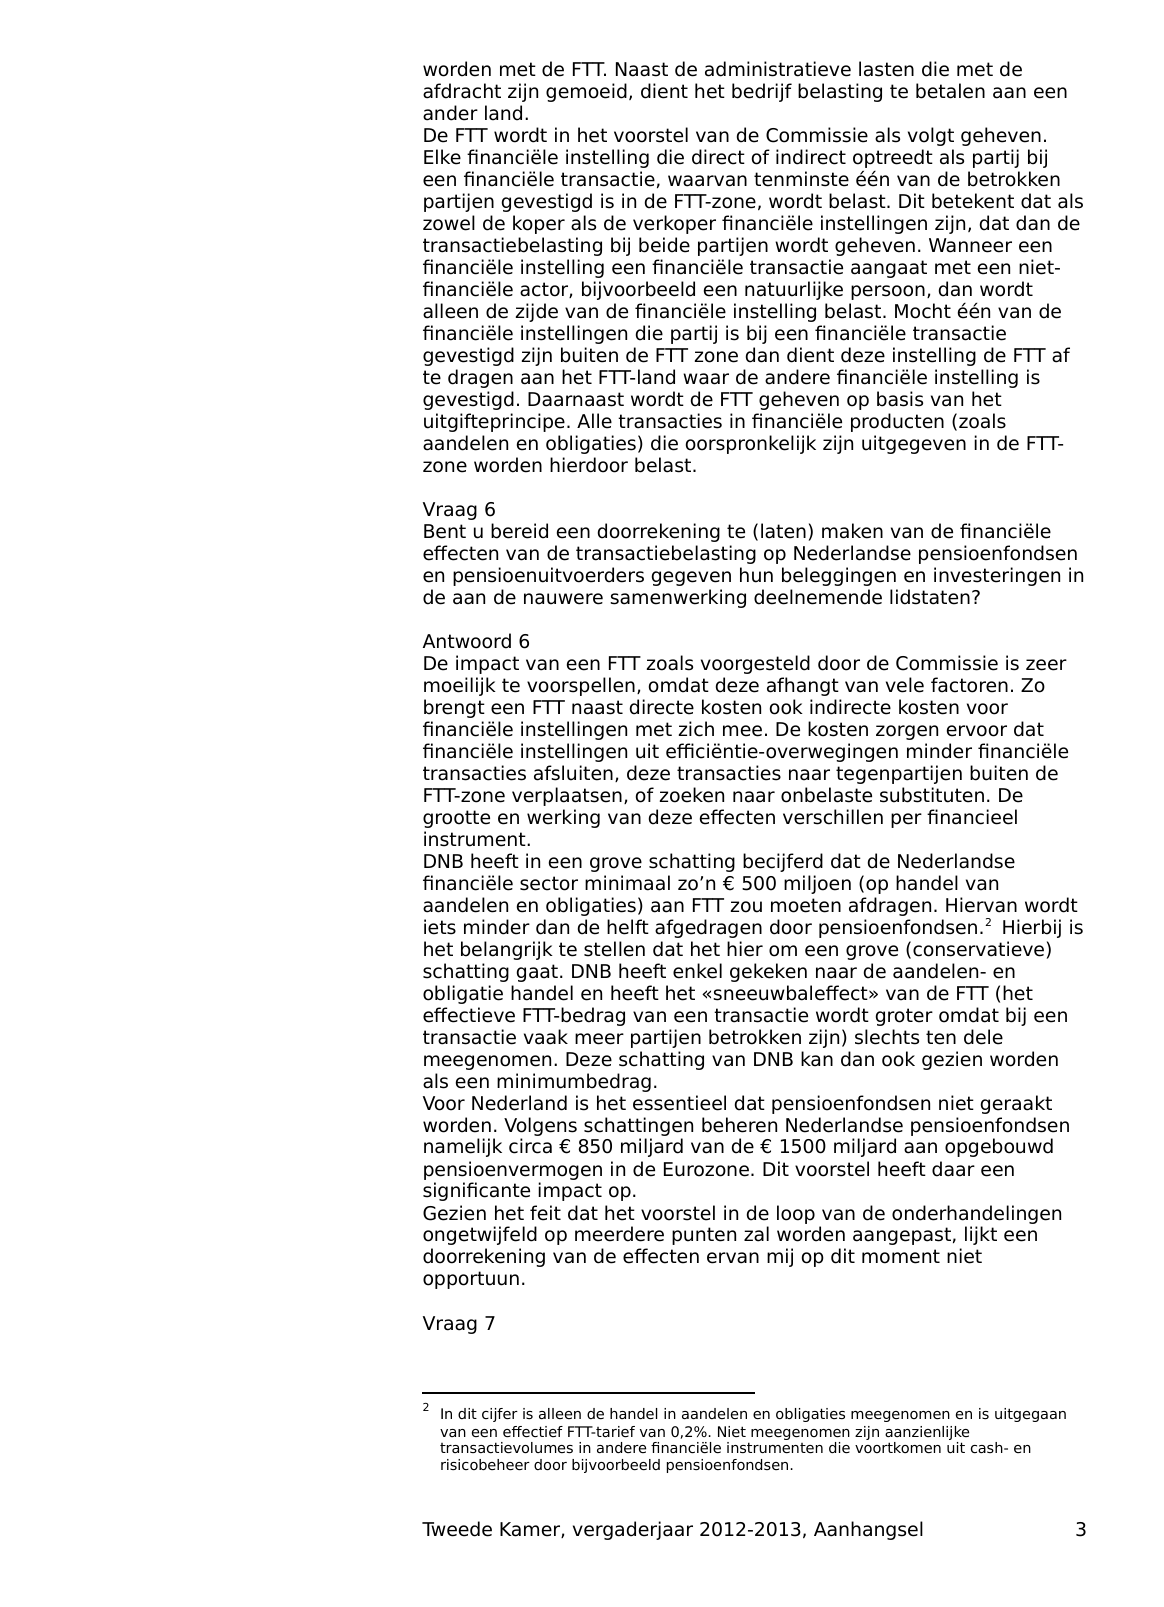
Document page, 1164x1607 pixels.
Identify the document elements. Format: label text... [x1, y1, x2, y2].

text In dit cijfer is alleen de handel in aandelen en obligaties meegenomen en is uitgegaan van een effectief FTT-tarief van 0,2%. Niet meegenomen zijn aanzienlijke transactievolumes in andere financiële instrumenten die voortkomen uit cash- en risicobeheer door bijvoorbeeld pensioenfondsen. [422, 1402, 1087, 1474]
text De FTT wordt in het voorstel van de Commissie als volgt geheven. Elke financiële instelling die direct of indirect optreedt als partij bij een financiële transactie, waarvan tenminste één van de betrokken partijen gevestigd is in de FTT-zone, wordt belast. Dit betekent dat als zowel de koper als de verkoper financiële instellingen zijn, dat dan de transactiebelasting bij beide partijen wordt geheven. Wanneer een financiële instelling een financiële transactie aangaat met een niet-financiële actor, bijvoorbeeld een natuurlijke persoon, dan wordt alleen de zijde van de financiële instelling belast. Mocht één van de financiële instellingen die partij is bij een financiële transactie gevestigd zijn buiten de FTT zone dan dient deze instelling de FTT af te dragen aan het FTT-land waar de andere financiële instelling is gevestigd. Daarnaast wordt de FTT geheven op basis van het uitgifteprincipe. Alle transacties in financiële producten (zoals aandelen en obligaties) die oorspronkelijk zijn uitgegeven in de FTT-zone worden hierdoor belast. [422, 125, 1087, 477]
text DNB heeft in een grove schatting becijferd dat de Nederlandse financiële sector minimaal zo’n € 500 miljoen (op handel van aandelen en obligaties) aan FTT zou moeten afdragen. Hiervan wordt iets minder dan de helft afgedragen door pensioenfondsen. Hierbij is het belangrijk te stellen dat het hier om een grove (conservatieve) schatting gaat. DNB heeft enkel gekeken naar de aandelen- en obligatie handel en heeft het «sneeuwbaleffect» van de FTT (het effectieve FTT-bedrag van een transactie wordt groter omdat bij een transactie vaak meer partijen betrokken zijn) slechts ten dele meegenomen. Deze schatting van DNB kan dan ook gezien worden als een minimumbedrag. [422, 851, 1087, 1092]
text Bent u bereid een doorrekening te (laten) maken van de financiële effecten van de transactiebelasting op Nederlandse pensioenfondsen en pensioenuitvoerders gegeven hun beleggingen en investeringen in de aan de nauwere samenwerking deelnemende lidstaten? [422, 521, 1087, 609]
text Vraag 6 [422, 499, 1087, 521]
text Gezien het feit dat het voorstel in de loop van de onderhandelingen ongetwijfeld op meerdere punten zal worden aangepast, lijkt een doorrekening van de effecten ervan mij op dit moment niet opportuun. [422, 1202, 1087, 1290]
text Antwoord 6 [422, 631, 1087, 653]
text Voor Nederland is het essentieel dat pensioenfondsen niet geraakt worden. Volgens schattingen beheren Nederlandse pensioenfondsen namelijk circa € 850 miljard van de € 1500 miljard aan opgebouwd pensioenvermogen in de Eurozone. Dit voorstel heeft daar een significante impact op. [422, 1092, 1087, 1202]
text Vraag 7 [422, 1312, 1087, 1334]
text De impact van een FTT zoals voorgesteld door de Commissie is zeer moeilijk te voorspellen, omdat deze afhangt van vele factoren. Zo brengt een FTT naast directe kosten ook indirecte kosten voor financiële instellingen met zich mee. De kosten zorgen ervoor dat financiële instellingen uit efficiëntie-overwegingen minder financiële transacties afsluiten, deze transacties naar tegenpartijen buiten de FTT-zone verplaatsen, of zoeken naar onbelaste substituten. De grootte en werking van deze effecten verschillen per financieel instrument. [422, 653, 1087, 851]
text worden met de FTT. Naast de administratieve lasten die met de afdracht zijn gemoeid, dient het bedrijf belasting te betalen aan een ander land. [422, 59, 1087, 125]
